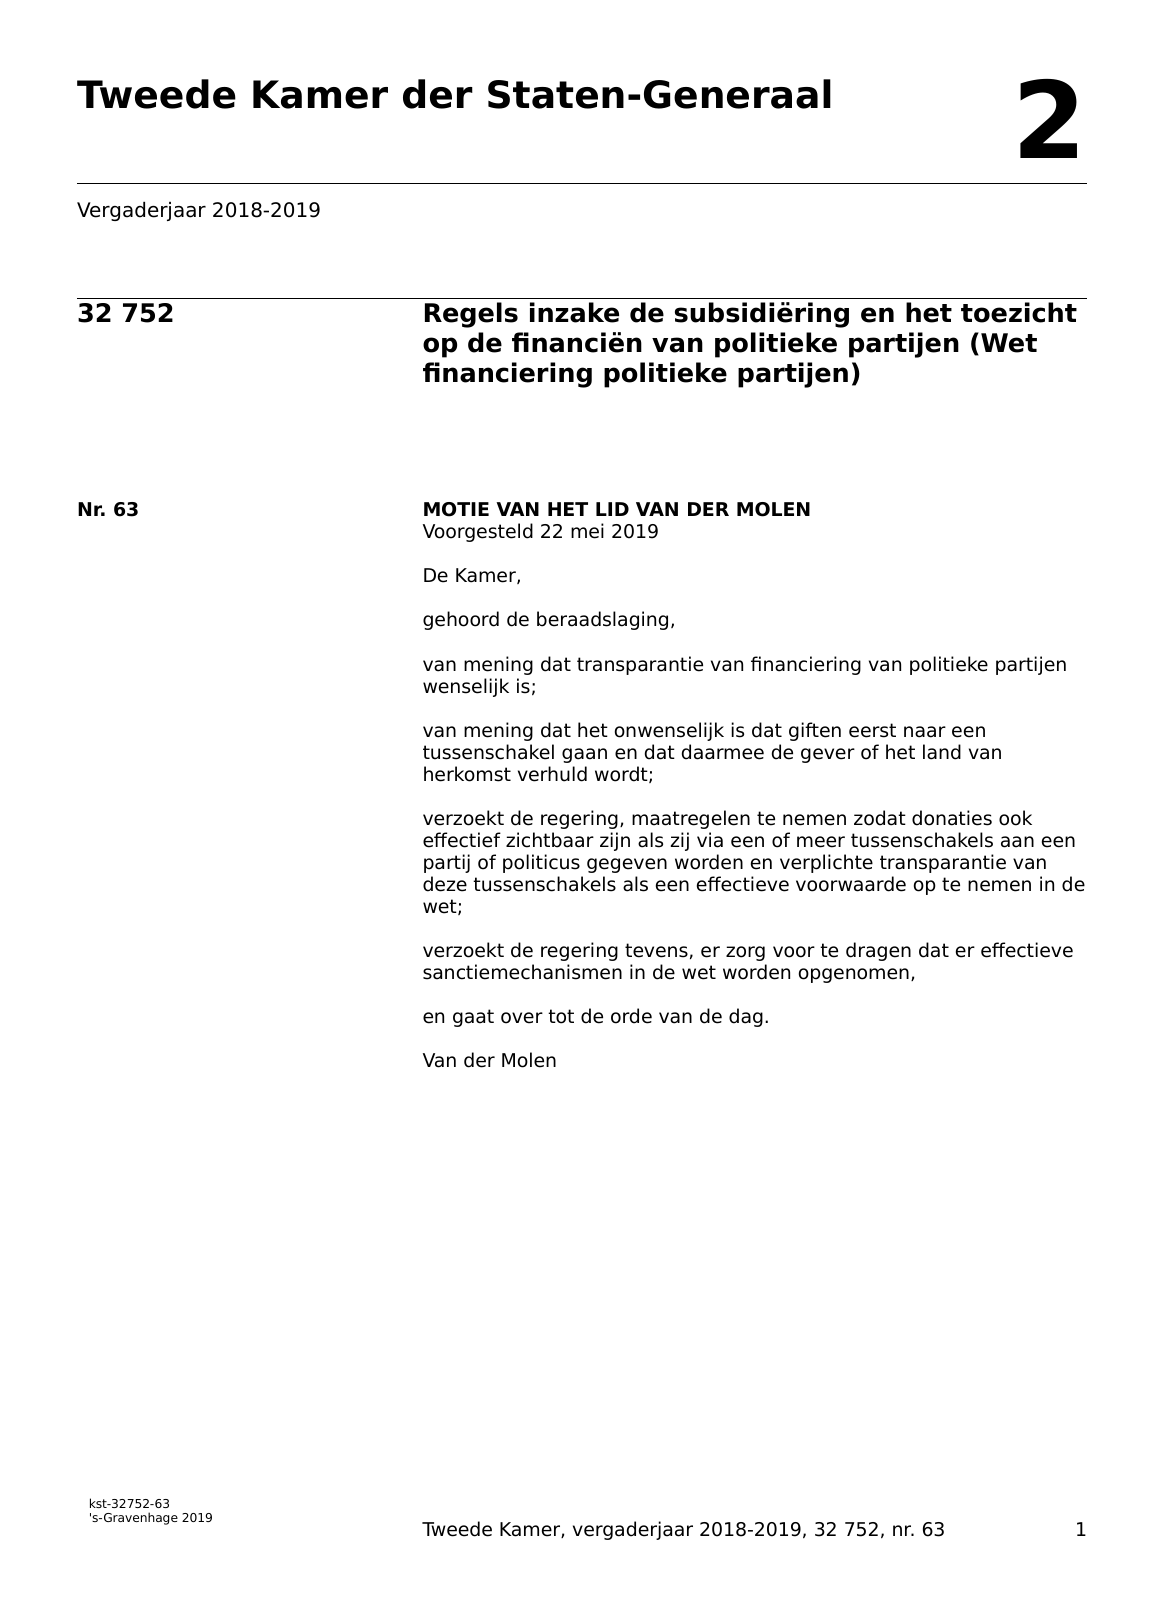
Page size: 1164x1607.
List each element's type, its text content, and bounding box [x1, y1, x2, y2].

text gehoord de beraadslaging, [422, 609, 1087, 631]
text kst-32752-63 [88, 1497, 323, 1511]
text van mening dat transparantie van financiering van politieke partijen wenselijk is; [422, 653, 1087, 697]
text en gaat over tot de orde van de dag. [422, 1006, 1087, 1028]
text De Kamer, [422, 565, 1087, 587]
text verzoekt de regering, maatregelen te nemen zodat donaties ook effectief zichtbaar zijn als zij via een of meer tussenschakels aan een partij of politicus gegeven worden en verplichte transparantie van deze tussenschakels als een effectieve voorwaarde op te nemen in de wet; [422, 808, 1087, 918]
text Voorgesteld 22 mei 2019 [422, 521, 1087, 543]
subtitle 32 752 Regels inzake de subsidiëring en het toezicht op de financiën van politieke partijen (Wet financiering politieke partijen) [77, 299, 1087, 388]
text Van der Molen [422, 1050, 1087, 1072]
subtitle Nr. 63 MOTIE VAN HET LID VAN DER MOLEN [77, 499, 1087, 521]
table_header 2 [886, 59, 1087, 183]
text verzoekt de regering tevens, er zorg voor te dragen dat er effectieve sanctiemechanismen in de wet worden opgenomen, [422, 940, 1087, 984]
table_header Tweede Kamer der Staten-Generaal [77, 59, 886, 183]
text van mening dat het onwenselijk is dat giften eerst naar een tussenschakel gaan en dat daarmee de gever of het land van herkomst verhuld wordt; [422, 720, 1087, 786]
text 's-Gravenhage 2019 [88, 1511, 323, 1525]
table_cell Vergaderjaar 2018-2019 [77, 184, 1087, 298]
